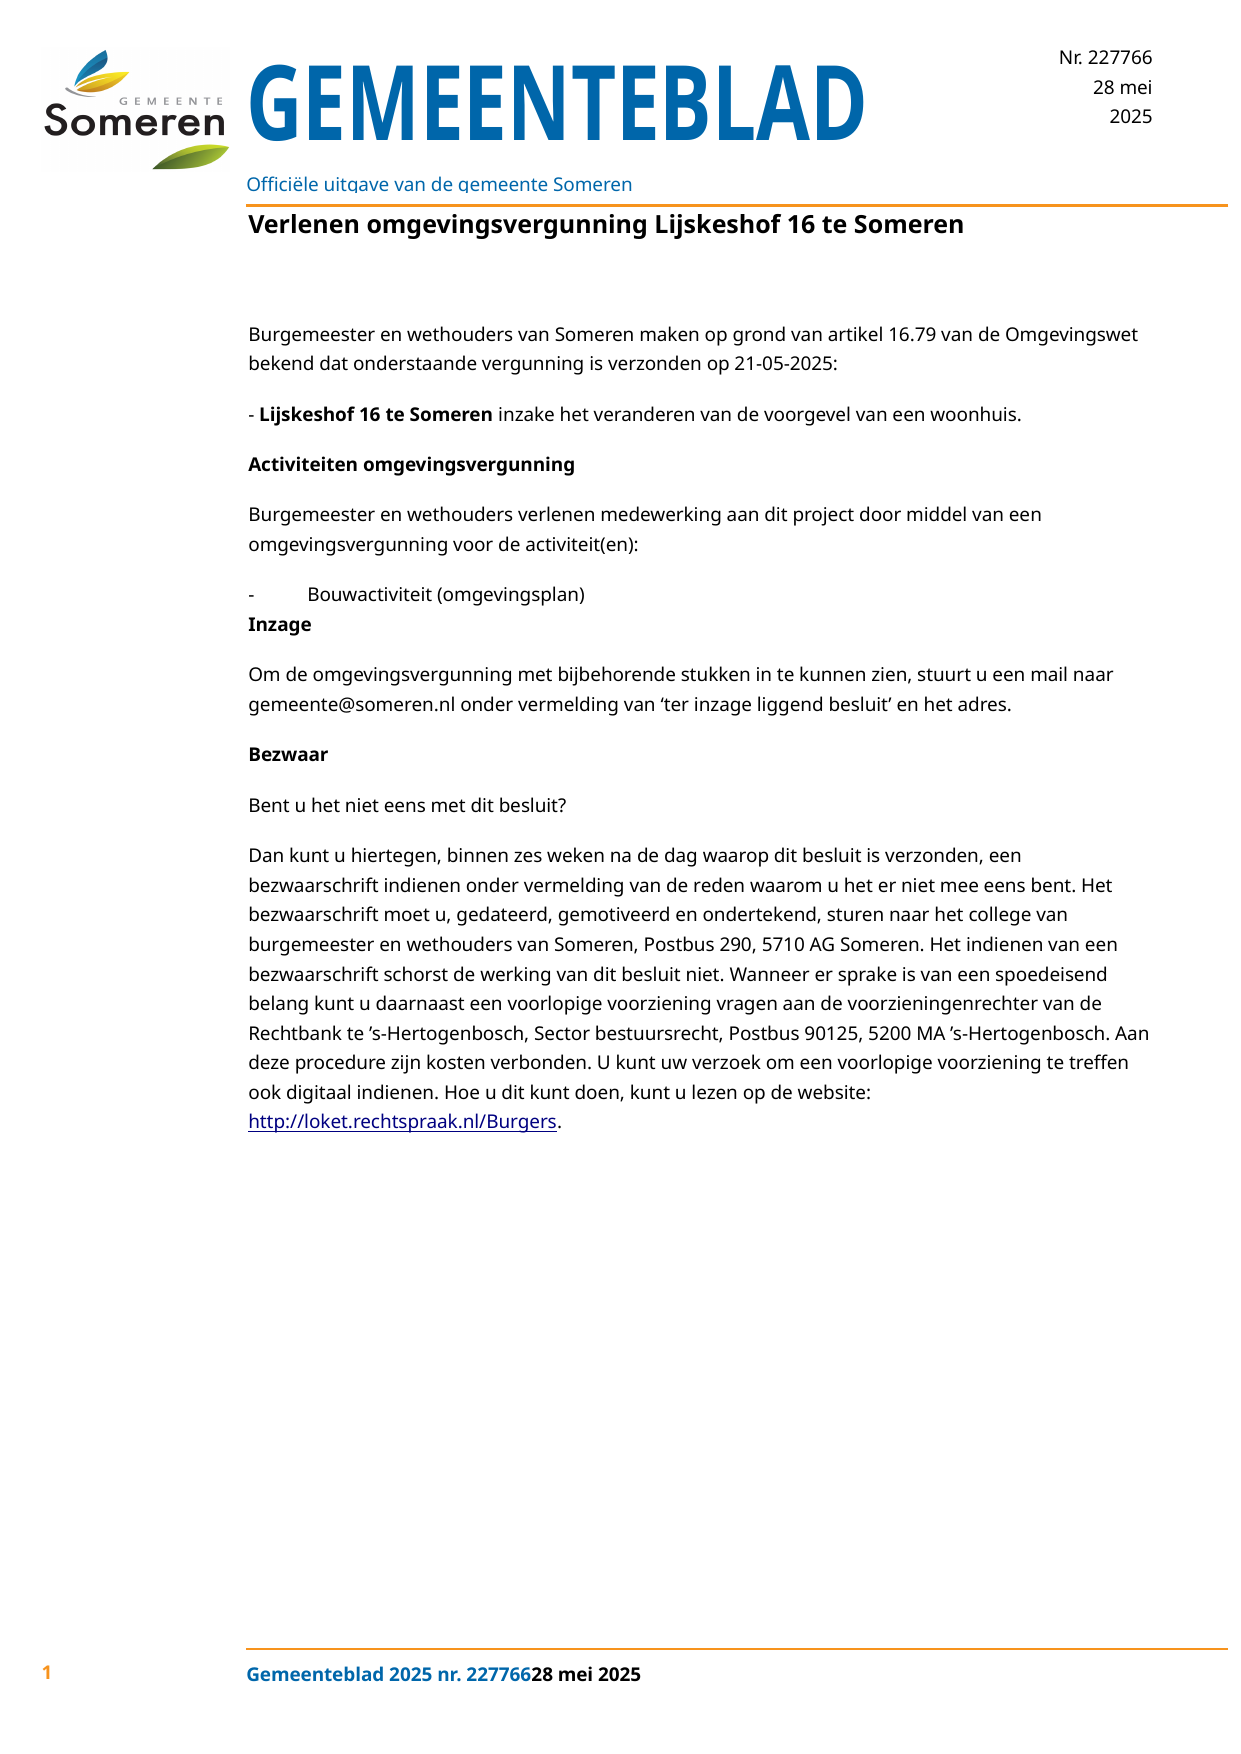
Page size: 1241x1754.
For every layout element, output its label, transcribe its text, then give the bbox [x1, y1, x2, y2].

list Bouwactiviteit (omgevingsplan) [248, 582, 1152, 607]
text Bent u het niet eens met dit besluit? [248, 792, 1152, 818]
text Dan kunt u hiertegen, binnen zes weken na de dag waarop dit besluit is verzonden, een bezwaarschrift indienen onder vermelding van de reden waarom u het er niet mee eens bent. Het bezwaarschrift moet u, gedateerd, gemotiveerd en ondertekend, sturen naar het college van burgemeester en wethouders van Someren, Postbus 290, 5710 AG Someren. Het indienen van een bezwaarschrift schorst de werking van dit besluit niet. Wanneer er sprake is van een spoedeisend belang kunt u daarnaast een voorlopige voorziening vragen aan de voorzieningenrechter van de Rechtbank te ’s-Hertogenbosch, Sector bestuursrecht, Postbus 90125, 5200 MA ’s-Hertogenbosch. Aan deze procedure zijn kosten verbonden. U kunt uw verzoek om een voorlopige voorziening te treffen ook digitaal indienen. Hoe u dit kunt doen, kunt u lezen op de website: http://loket.rechtspraak.nl/Burgers. [248, 842, 1152, 1134]
picture [41, 47, 231, 172]
text Activiteiten omgevingsvergunning [248, 451, 1152, 477]
text Bezwaar [248, 742, 1152, 767]
text Burgemeester en wethouders verlenen medewerking aan dit project door middel van een omgevingsvergunning voor de activiteit(en): [248, 502, 1152, 557]
text Om de omgevingsvergunning met bijbehorende stukken in te kunnen zien, stuurt u een mail naar gemeente@someren.nl onder vermelding van ‘ter inzage liggend besluit’ en het adres. [248, 662, 1152, 717]
text - Lijskeshof 16 te Someren inzake het veranderen van de voorgevel van een woonhuis. [248, 401, 1152, 426]
text Burgemeester en wethouders van Someren maken op grond van artikel 16.79 van de Omgevingswet bekend dat onderstaande vergunning is verzonden op 21-05-2025: [248, 321, 1152, 376]
text Inzage [248, 611, 1152, 637]
text Verlenen omgevingsvergunning Lijskeshof 16 te Someren [248, 207, 1152, 241]
